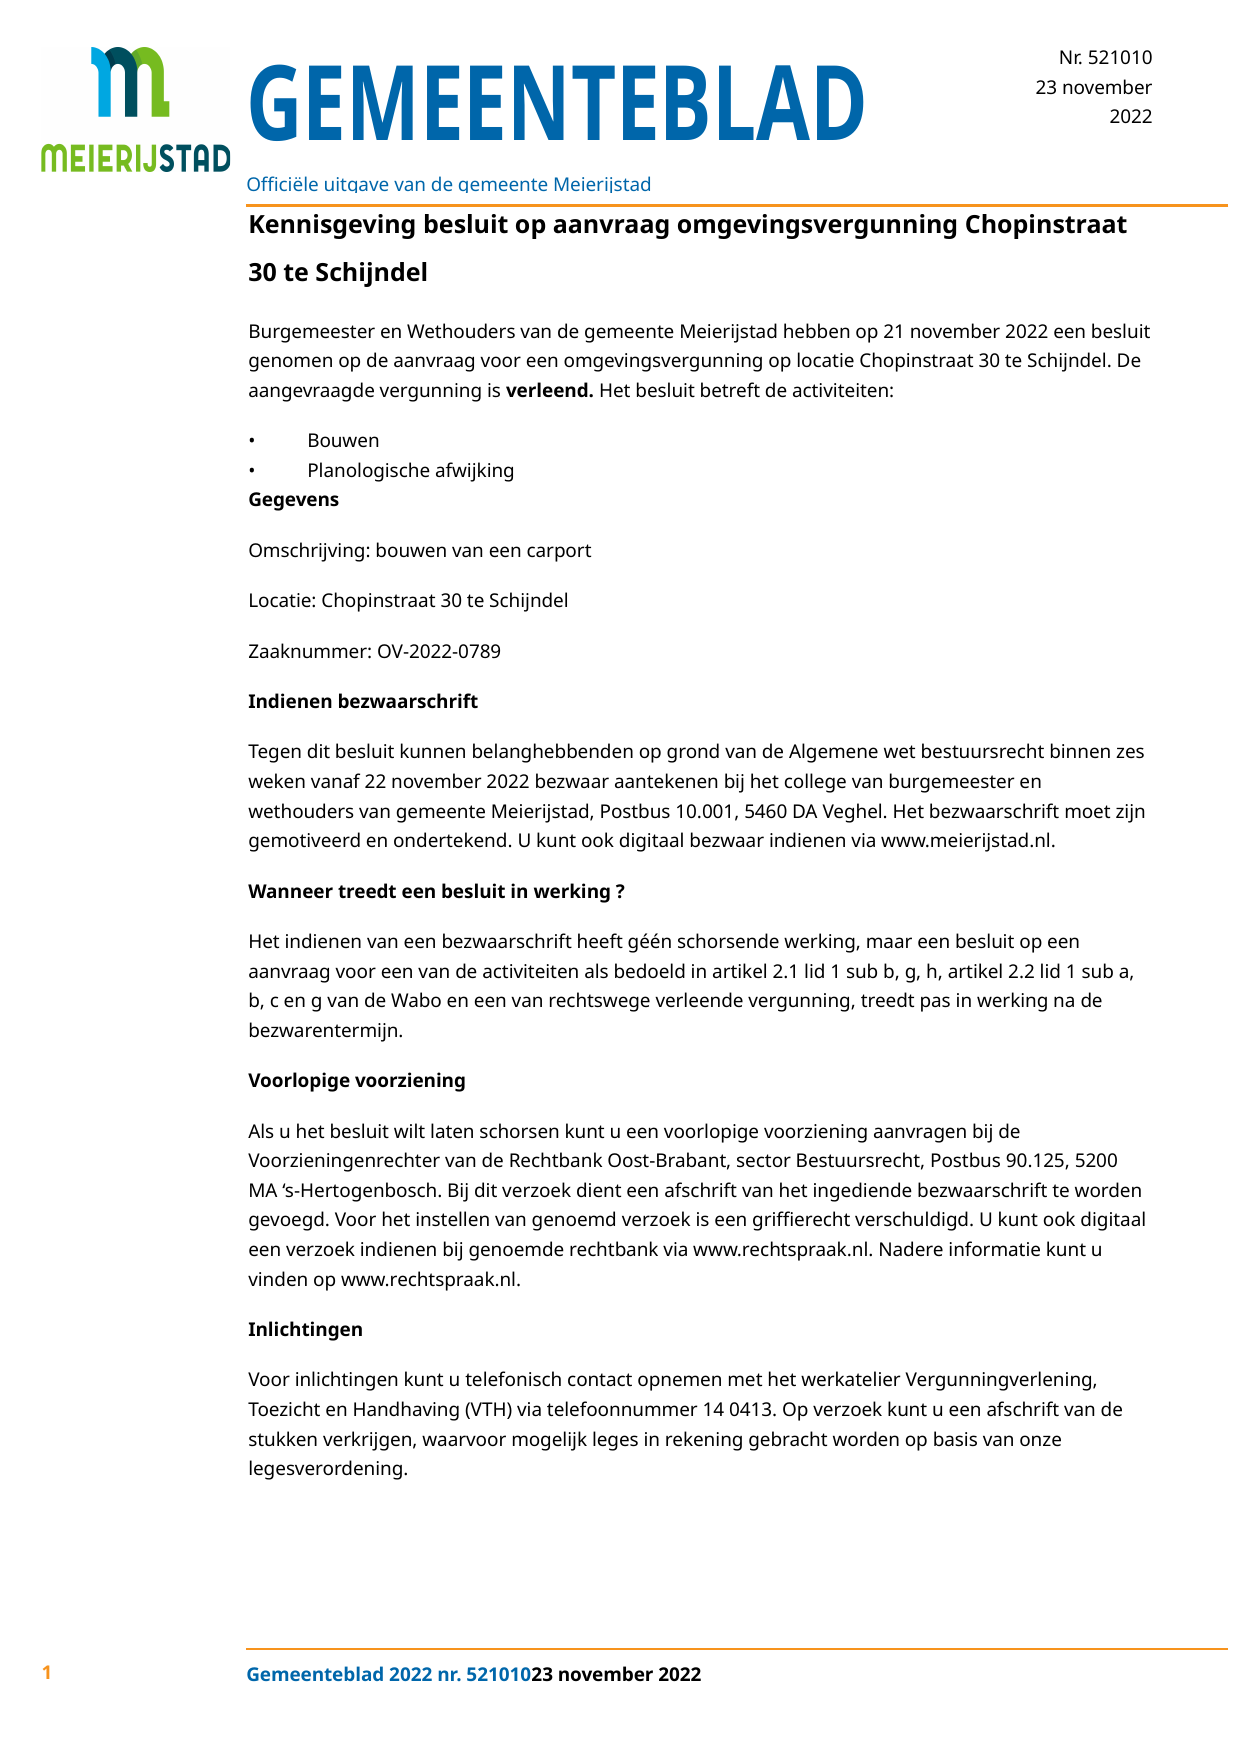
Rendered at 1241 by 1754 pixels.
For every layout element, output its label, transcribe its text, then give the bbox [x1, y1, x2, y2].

text Voorlopige voorziening [248, 1067, 1152, 1093]
text Indienen bezwaarschrift [248, 688, 1152, 714]
text Locatie: Chopinstraat 30 te Schijndel [248, 587, 1152, 613]
text Als u het besluit wilt laten schorsen kunt u een voorlopige voorziening aanvragen bij de Voorzieningenrechter van de Rechtbank Oost-Brabant, sector Bestuursrecht, Postbus 90.125, 5200 MA ‘s-Hertogenbosch. Bij dit verzoek dient een afschrift van het ingediende bezwaarschrift te worden gevoegd. Voor het instellen van genoemd verzoek is een griffierecht verschuldigd. U kunt ook digitaal een verzoek indienen bij genoemde rechtbank via www.rechtspraak.nl. Nadere informatie kunt u vinden op www.rechtspraak.nl. [248, 1118, 1152, 1292]
text Tegen dit besluit kunnen belanghebbenden op grond van de Algemene wet bestuursrecht binnen zes weken vanaf 22 november 2022 bezwaar aantekenen bij het college van burgemeester en wethouders van gemeente Meierijstad, Postbus 10.001, 5460 DA Veghel. Het bezwaarschrift moet zijn gemotiveerd en ondertekend. U kunt ook digitaal bezwaar indienen via www.meierijstad.nl. [248, 739, 1152, 853]
list Bouwen [248, 427, 1152, 453]
list Planologische afwijking [248, 457, 1152, 483]
text Gegevens [248, 487, 1152, 512]
text Het indienen van een bezwaarschrift heeft géén schorsende werking, maar een besluit op een aanvraag voor een van de activiteiten als bedoeld in artikel 2.1 lid 1 sub b, g, h, artikel 2.2 lid 1 sub a, b, c en g van de Wabo en een van rechtswege verleende vergunning, treedt pas in werking na de bezwarentermijn. [248, 928, 1152, 1043]
text Burgemeester en Wethouders van de gemeente Meierijstad hebben op 21 november 2022 een besluit genomen op de aanvraag voor een omgevingsvergunning op locatie Chopinstraat 30 te Schijndel. De aangevraagde vergunning is verleend. Het besluit betreft de activiteiten: [248, 318, 1152, 403]
text Kennisgeving besluit op aanvraag omgevingsvergunning Chopinstraat 30 te Schijndel [248, 207, 1152, 288]
text Omschrijving: bouwen van een carport [248, 537, 1152, 563]
text Voor inlichtingen kunt u telefonisch contact opnemen met het werkatelier Vergunningverlening, Toezicht en Handhaving (VTH) via telefoonnummer 14 0413. Op verzoek kunt u een afschrift van de stukken verkrijgen, waarvoor mogelijk leges in rekening gebracht worden op basis van onze legesverordening. [248, 1367, 1152, 1481]
text Zaaknummer: OV-2022-0789 [248, 638, 1152, 664]
picture [41, 47, 231, 172]
text Wanneer treedt een besluit in werking ? [248, 878, 1152, 904]
text Inlichtingen [248, 1316, 1152, 1342]
